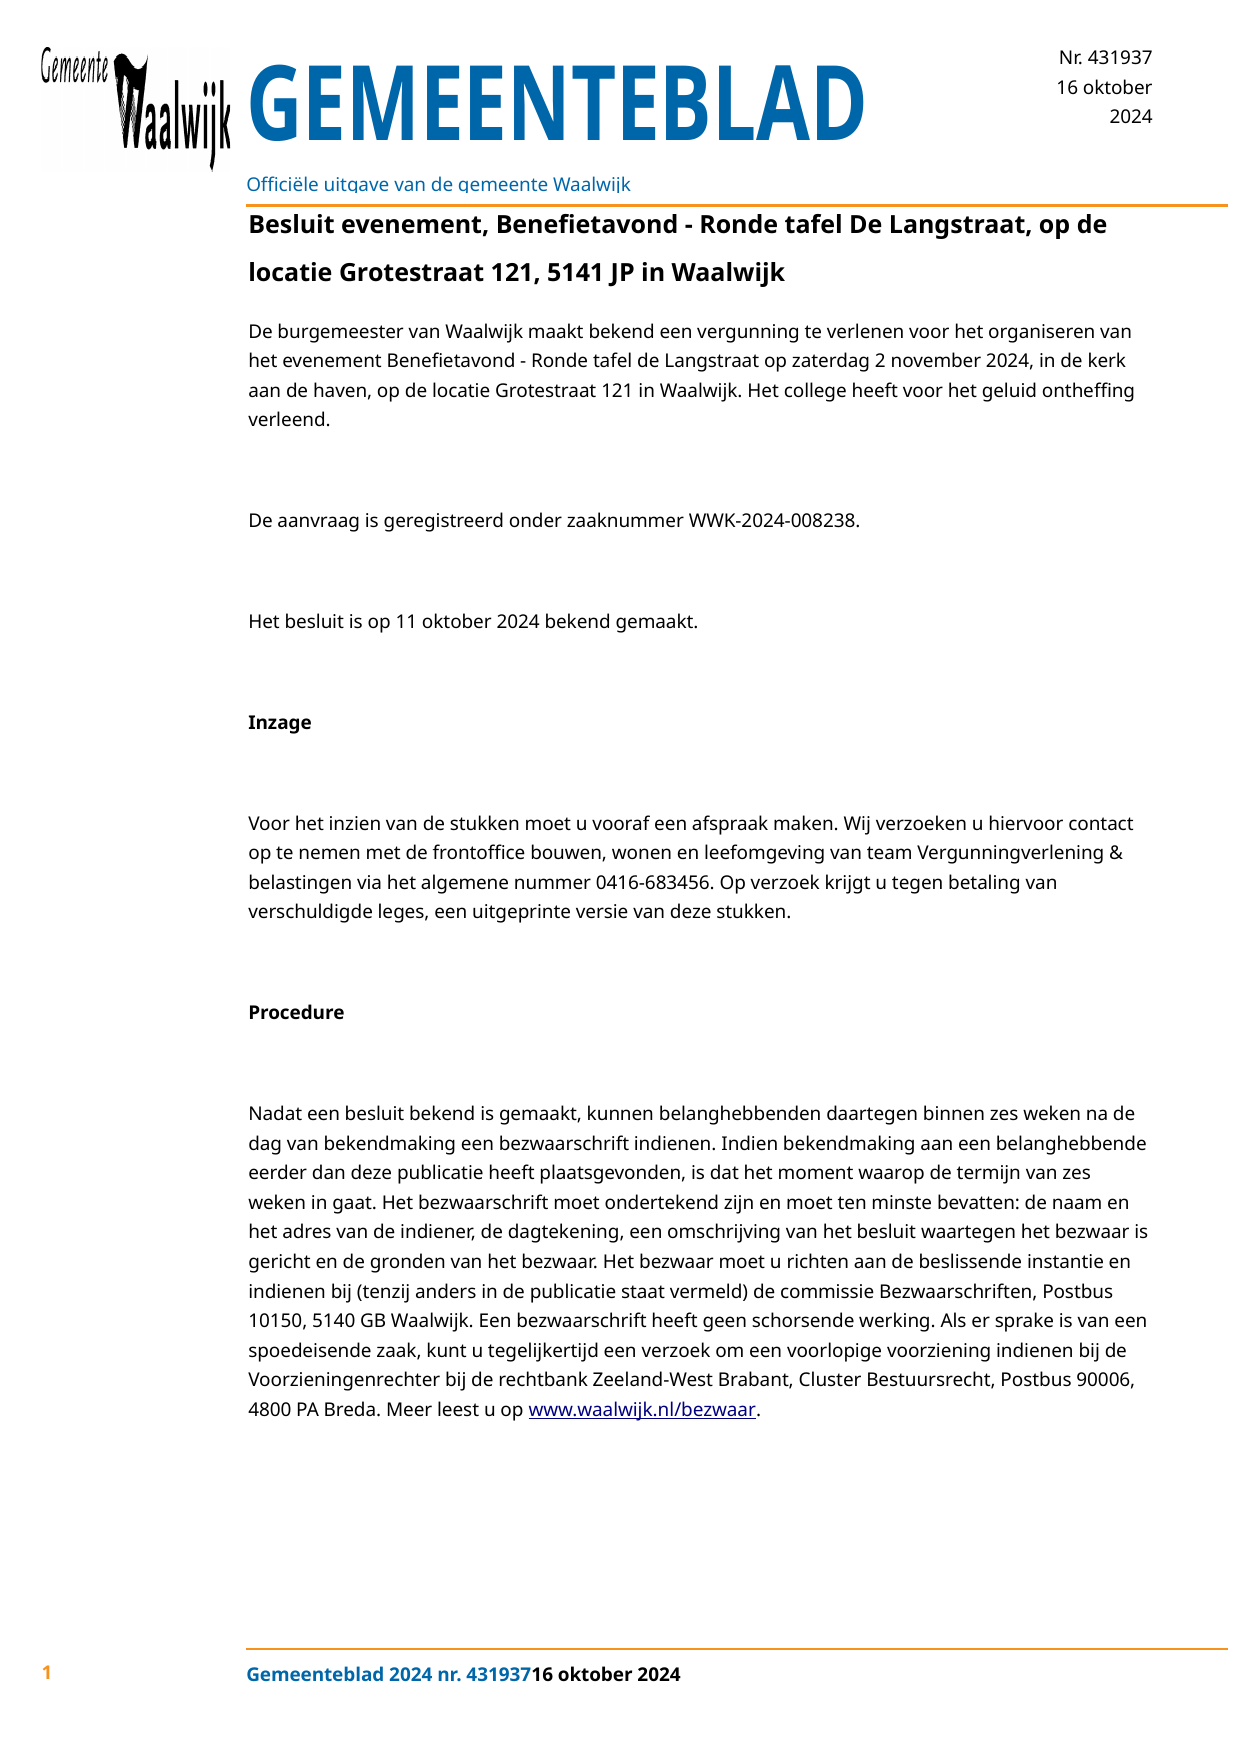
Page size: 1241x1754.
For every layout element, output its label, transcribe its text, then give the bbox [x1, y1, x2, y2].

text Nadat een besluit bekend is gemaakt, kunnen belanghebbenden daartegen binnen zes weken na de dag van bekendmaking een bezwaarschrift indienen. Indien bekendmaking aan een belanghebbende eerder dan deze publicatie heeft plaatsgevonden, is dat het moment waarop de termijn van zes weken in gaat. Het bezwaarschrift moet ondertekend zijn en moet ten minste bevatten: de naam en het adres van de indiener, de dagtekening, een omschrijving van het besluit waartegen het bezwaar is gericht en de gronden van het bezwaar. Het bezwaar moet u richten aan de beslissende instantie en indienen bij (tenzij anders in de publicatie staat vermeld) de commissie Bezwaarschriften, Postbus 10150, 5140 GB Waalwijk. Een bezwaarschrift heeft geen schorsende werking. Als er sprake is van een spoedeisende zaak, kunt u tegelijkertijd een verzoek om een voorlopige voorziening indienen bij de Voorzieningenrechter bij de rechtbank Zeeland-West Brabant, Cluster Bestuursrecht, Postbus 90006, 4800 PA Breda. Meer leest u op www.waalwijk.nl/bezwaar. [248, 1100, 1152, 1422]
text Procedure [248, 999, 1152, 1025]
text Het besluit is op 11 oktober 2024 bekend gemaakt. [248, 608, 1152, 634]
text Besluit evenement, Benefietavond - Ronde tafel De Langstraat, op de locatie Grotestraat 121, 5141 JP in Waalwijk [248, 207, 1152, 288]
text Voor het inzien van de stukken moet u vooraf een afspraak maken. Wij verzoeken u hiervoor contact op te nemen met de frontoffice bouwen, wonen en leefomgeving van team Vergunningverlening & belastingen via het algemene nummer 0416-683456. Op verzoek krijgt u tegen betaling van verschuldigde leges, een uitgeprinte versie van deze stukken. [248, 810, 1152, 924]
text De burgemeester van Waalwijk maakt bekend een vergunning te verlenen voor het organiseren van het evenement Benefietavond - Ronde tafel de Langstraat op zaterdag 2 november 2024, in de kerk aan de haven, op de locatie Grotestraat 121 in Waalwijk. Het college heeft voor het geluid ontheffing verleend. [248, 318, 1152, 432]
text De aanvraag is geregistreerd onder zaaknummer WWK-2024-008238. [248, 507, 1152, 533]
text Inzage [248, 709, 1152, 735]
picture [41, 47, 231, 172]
